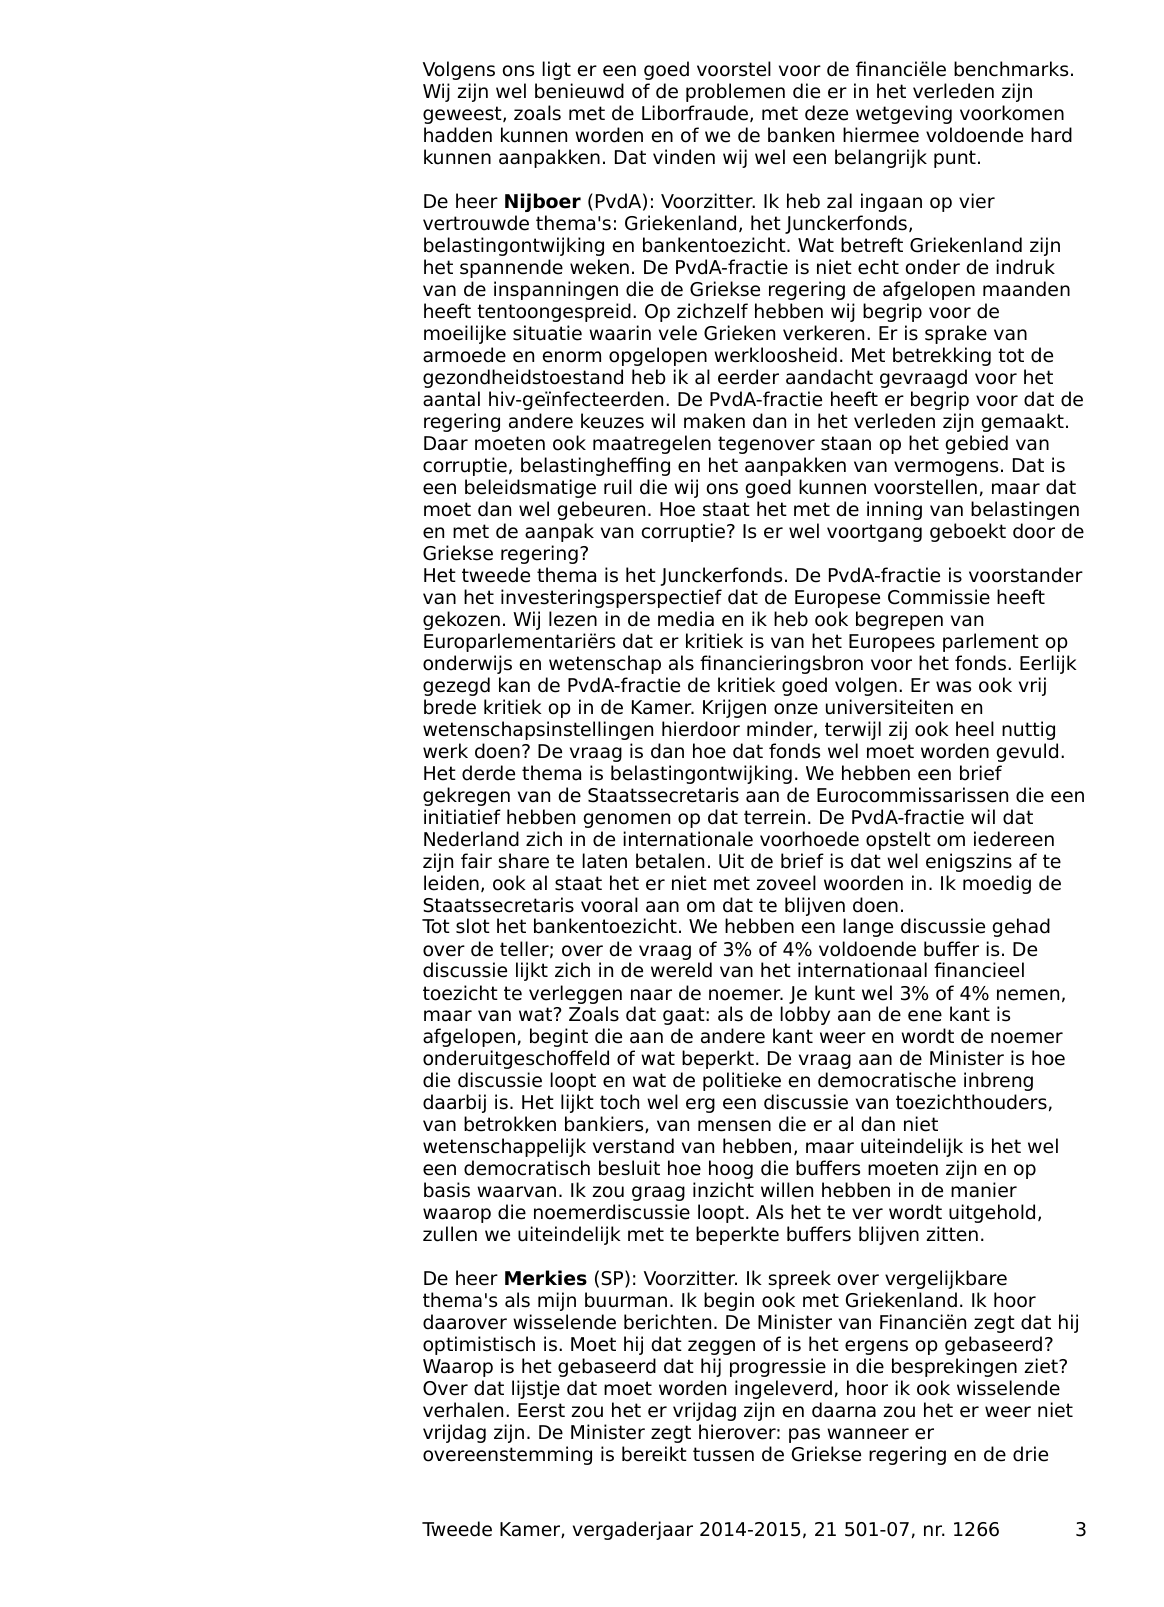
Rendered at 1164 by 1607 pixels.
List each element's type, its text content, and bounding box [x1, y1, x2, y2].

text Het tweede thema is het Junckerfonds. De PvdA-fractie is voorstander van het investeringsperspectief dat de Europese Commissie heeft gekozen. Wij lezen in de media en ik heb ook begrepen van Europarlementariërs dat er kritiek is van het Europees parlement op onderwijs en wetenschap als financieringsbron voor het fonds. Eerlijk gezegd kan de PvdA-fractie de kritiek goed volgen. Er was ook vrij brede kritiek op in de Kamer. Krijgen onze universiteiten en wetenschapsinstellingen hierdoor minder, terwijl zij ook heel nuttig werk doen? De vraag is dan hoe dat fonds wel moet worden gevuld. [422, 565, 1087, 763]
text De heer Merkies (SP): Voorzitter. Ik spreek over vergelijkbare thema's als mijn buurman. Ik begin ook met Griekenland. Ik hoor daarover wisselende berichten. De Minister van Financiën zegt dat hij optimistisch is. Moet hij dat zeggen of is het ergens op gebaseerd? Waarop is het gebaseerd dat hij progressie in die besprekingen ziet? Over dat lijstje dat moet worden ingeleverd, hoor ik ook wisselende verhalen. Eerst zou het er vrijdag zijn en daarna zou het er weer niet vrijdag zijn. De Minister zegt hierover: pas wanneer er overeenstemming is bereikt tussen de Griekse regering en de drie [422, 1268, 1087, 1466]
text De heer Nijboer (PvdA): Voorzitter. Ik heb zal ingaan op vier vertrouwde thema's: Griekenland, het Junckerfonds, belastingontwijking en bankentoezicht. Wat betreft Griekenland zijn het spannende weken. De PvdA-fractie is niet echt onder de indruk van de inspanningen die de Griekse regering de afgelopen maanden heeft tentoongespreid. Op zichzelf hebben wij begrip voor de moeilijke situatie waarin vele Grieken verkeren. Er is sprake van armoede en enorm opgelopen werkloosheid. Met betrekking tot de gezondheidstoestand heb ik al eerder aandacht gevraagd voor het aantal hiv-geïnfecteerden. De PvdA-fractie heeft er begrip voor dat de regering andere keuzes wil maken dan in het verleden zijn gemaakt. Daar moeten ook maatregelen tegenover staan op het gebied van corruptie, belastingheffing en het aanpakken van vermogens. Dat is een beleidsmatige ruil die wij ons goed kunnen voorstellen, maar dat moet dan wel gebeuren. Hoe staat het met de inning van belastingen en met de aanpak van corruptie? Is er wel voortgang geboekt door de Griekse regering? [422, 191, 1087, 565]
text Tot slot het bankentoezicht. We hebben een lange discussie gehad over de teller; over de vraag of 3% of 4% voldoende buffer is. De discussie lijkt zich in de wereld van het internationaal financieel toezicht te verleggen naar de noemer. Je kunt wel 3% of 4% nemen, maar van wat? Zoals dat gaat: als de lobby aan de ene kant is afgelopen, begint die aan de andere kant weer en wordt de noemer onderuitgeschoffeld of wat beperkt. De vraag aan de Minister is hoe die discussie loopt en wat de politieke en democratische inbreng daarbij is. Het lijkt toch wel erg een discussie van toezichthouders, van betrokken bankiers, van mensen die er al dan niet wetenschappelijk verstand van hebben, maar uiteindelijk is het wel een democratisch besluit hoe hoog die buffers moeten zijn en op basis waarvan. Ik zou graag inzicht willen hebben in de manier waarop die noemerdiscussie loopt. Als het te ver wordt uitgehold, zullen we uiteindelijk met te beperkte buffers blijven zitten. [422, 916, 1087, 1246]
text Het derde thema is belastingontwijking. We hebben een brief gekregen van de Staatssecretaris aan de Eurocommissarissen die een initiatief hebben genomen op dat terrein. De PvdA-fractie wil dat Nederland zich in de internationale voorhoede opstelt om iedereen zijn fair share te laten betalen. Uit de brief is dat wel enigszins af te leiden, ook al staat het er niet met zoveel woorden in. Ik moedig de Staatssecretaris vooral aan om dat te blijven doen. [422, 763, 1087, 916]
text Volgens ons ligt er een goed voorstel voor de financiële benchmarks. Wij zijn wel benieuwd of de problemen die er in het verleden zijn geweest, zoals met de Liborfraude, met deze wetgeving voorkomen hadden kunnen worden en of we de banken hiermee voldoende hard kunnen aanpakken. Dat vinden wij wel een belangrijk punt. [422, 59, 1087, 169]
